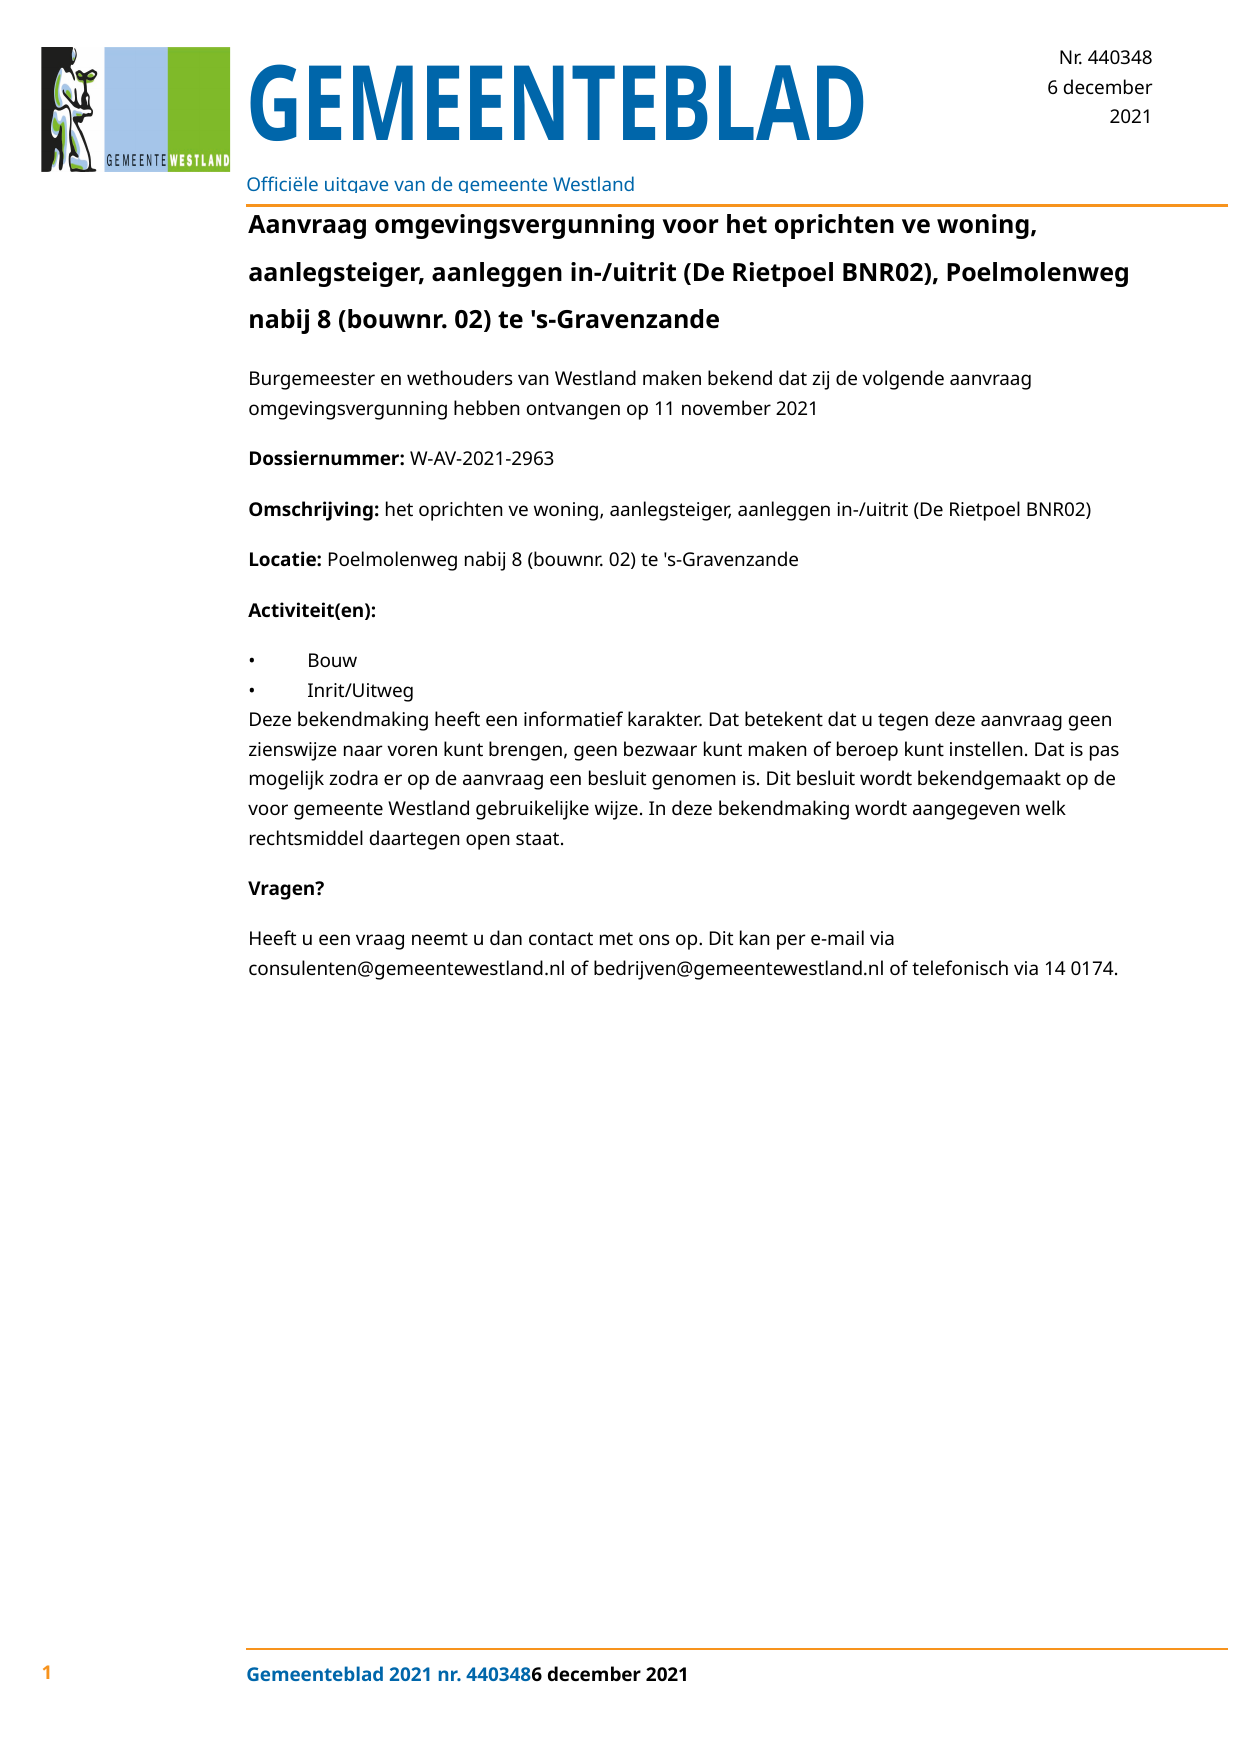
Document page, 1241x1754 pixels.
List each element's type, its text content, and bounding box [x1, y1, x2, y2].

text Vragen? [248, 875, 1152, 901]
list Inrit/Uitweg [248, 677, 1152, 702]
text Locatie: Poelmolenweg nabij 8 (bouwnr. 02) te 's-Gravenzande [248, 546, 1152, 572]
text Omschrijving: het oprichten ve woning, aanlegsteiger, aanleggen in-/uitrit (De Rietpoel BNR02) [248, 496, 1152, 522]
text Dossiernummer: W-AV-2021-2963 [248, 446, 1152, 471]
text Burgemeester en wethouders van Westland maken bekend dat zij de volgende aanvraag omgevingsvergunning hebben ontvangen op 11 november 2021 [248, 366, 1152, 421]
text Heeft u een vraag neemt u dan contact met ons op. Dit kan per e-mail via consulenten@gemeentewestland.nl of bedrijven@gemeentewestland.nl of telefonisch via 14 0174. [248, 926, 1152, 981]
text Deze bekendmaking heeft een informatief karakter. Dat betekent dat u tegen deze aanvraag geen zienswijze naar voren kunt brengen, geen bezwaar kunt maken of beroep kunt instellen. Dat is pas mogelijk zodra er op de aanvraag een besluit genomen is. Dit besluit wordt bekendgemaakt op de voor gemeente Westland gebruikelijke wijze. In deze bekendmaking wordt aangegeven welk rechtsmiddel daartegen open staat. [248, 706, 1152, 850]
list Bouw [248, 647, 1152, 673]
text Aanvraag omgevingsvergunning voor het oprichten ve woning, aanlegsteiger, aanleggen in-/uitrit (De Rietpoel BNR02), Poelmolenweg nabij 8 (bouwnr. 02) te 's-Gravenzande [248, 207, 1152, 336]
picture [41, 47, 231, 172]
text Activiteit(en): [248, 597, 1152, 622]
